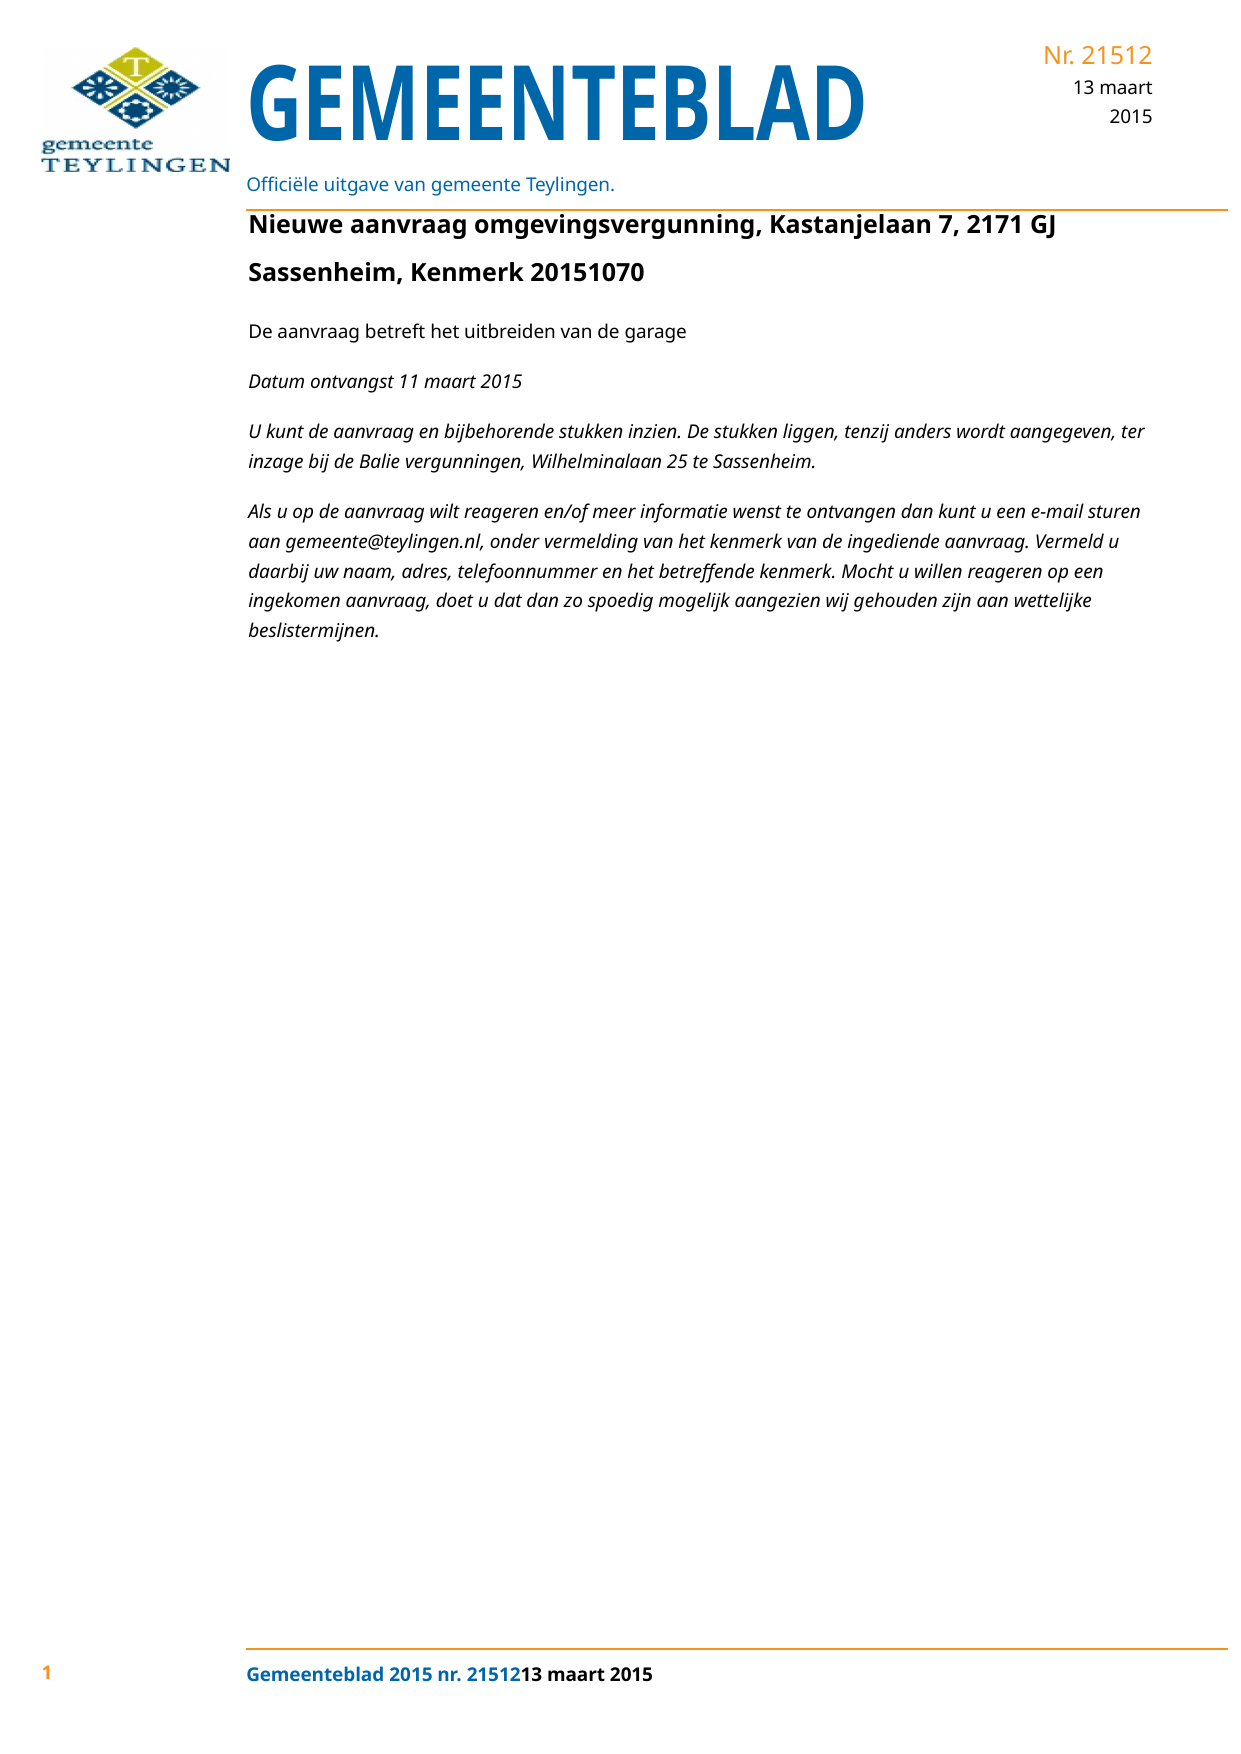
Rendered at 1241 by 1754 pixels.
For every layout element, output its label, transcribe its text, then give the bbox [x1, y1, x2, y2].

text Als u op de aanvraag wilt reageren en/of meer informatie wenst te ontvangen dan kunt u een e-mail sturen aan gemeente@teylingen.nl, onder vermelding van het kenmerk van de ingediende aanvraag. Vermeld u daarbij uw naam, adres, telefoonnummer en het betreffende kenmerk. Mocht u willen reageren op een ingekomen aanvraag, doet u dat dan zo spoedig mogelijk aangezien wij gehouden zijn aan wettelijke beslistermijnen. [248, 499, 1152, 643]
text Datum ontvangst 11 maart 2015 [248, 368, 1152, 394]
text De aanvraag betreft het uitbreiden van de garage [248, 318, 1152, 344]
text Nieuwe aanvraag omgevingsvergunning, Kastanjelaan 7, 2171 GJ Sassenheim, Kenmerk 20151070 [248, 211, 1152, 288]
text U kunt de aanvraag en bijbehorende stukken inzien. De stukken liggen, tenzij anders wordt aangegeven, ter inzage bij de Balie vergunningen, Wilhelminalaan 25 te Sassenheim. [248, 419, 1152, 474]
picture [41, 47, 231, 172]
